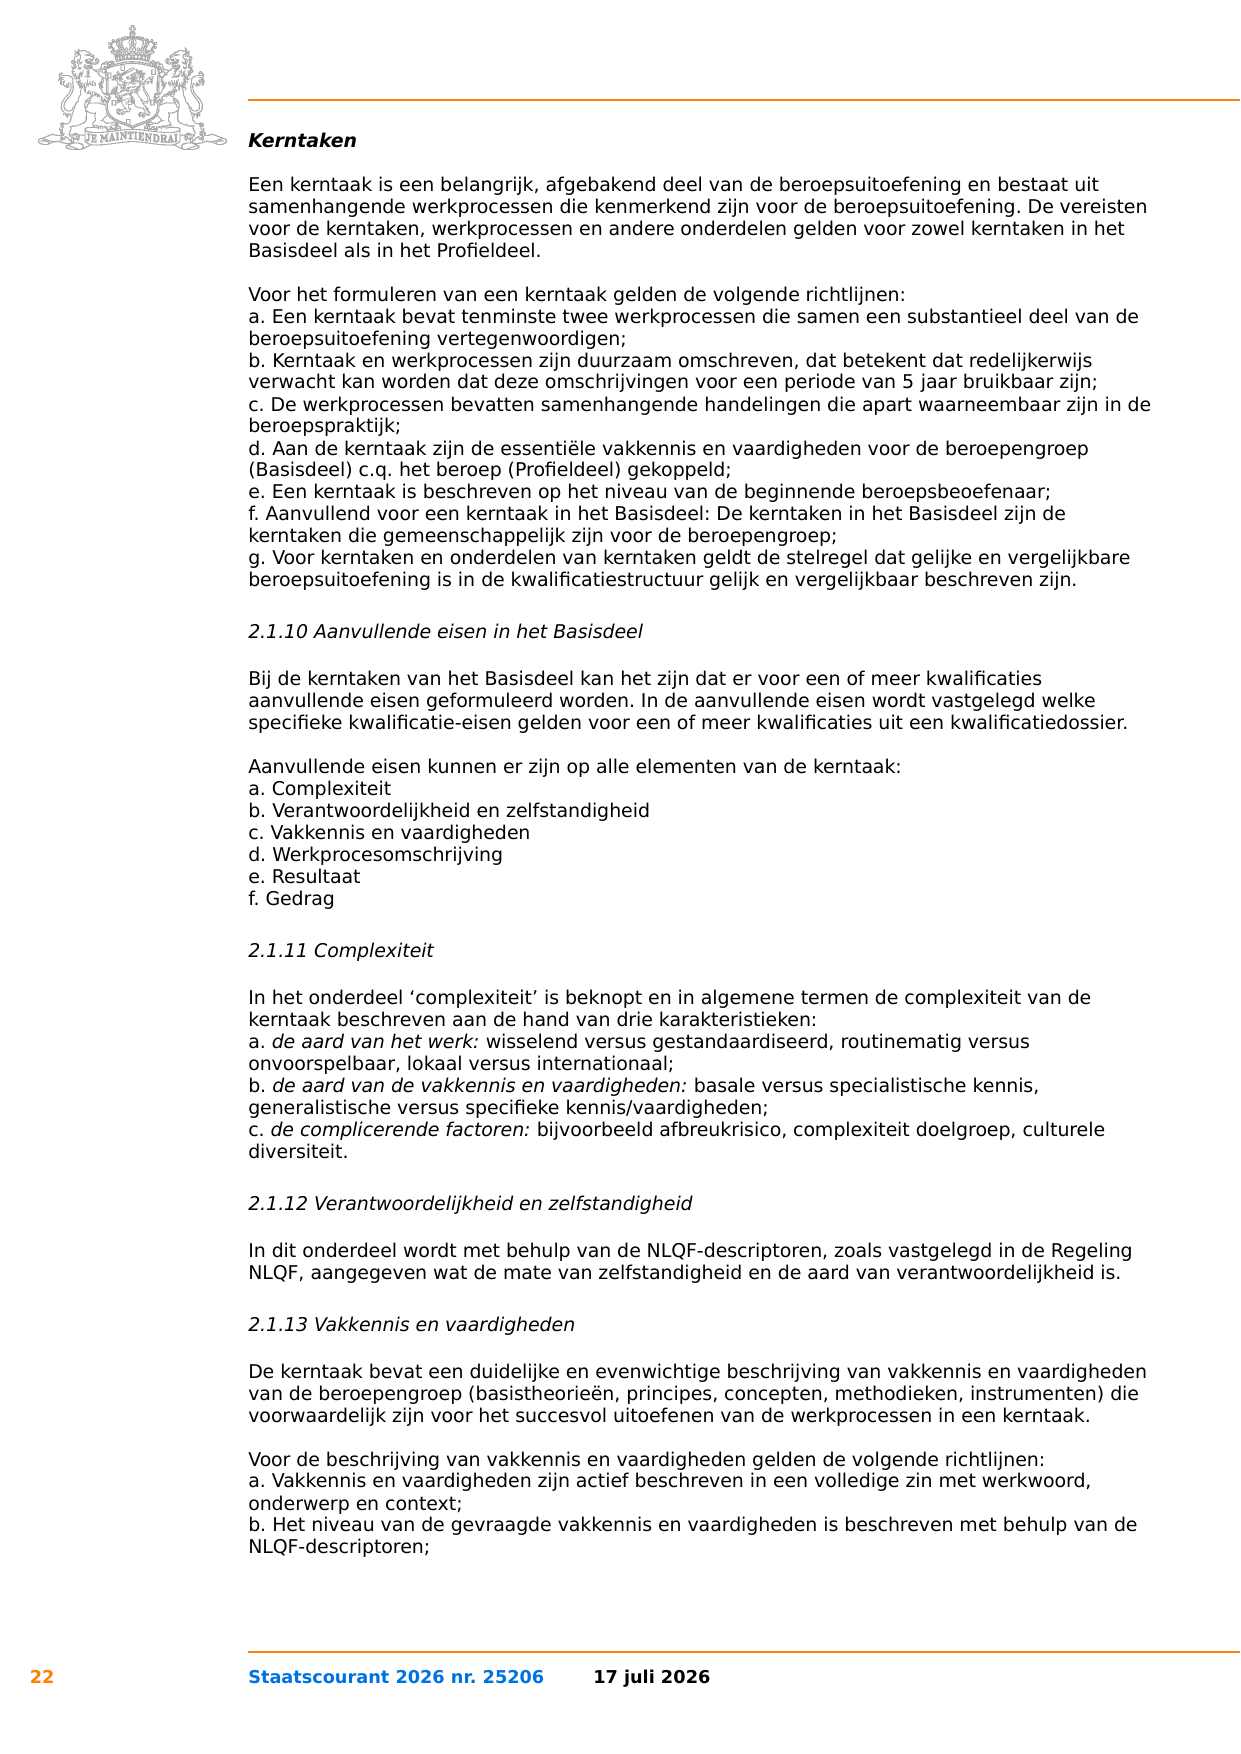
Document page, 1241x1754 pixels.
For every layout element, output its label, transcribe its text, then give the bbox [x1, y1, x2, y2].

text e. Een kerntaak is beschreven op het niveau van de beginnende beroepsbeoefenaar; [248, 481, 1163, 503]
text b. Het niveau van de gevraagde vakkennis en vaardigheden is beschreven met behulp van de NLQF-descriptoren; [248, 1514, 1163, 1558]
text d. Werkprocesomschrijving [248, 844, 1163, 866]
text Aanvullende eisen kunnen er zijn op alle elementen van de kerntaak: [248, 756, 1163, 778]
subtitle 2.1.12 Verantwoordelijkheid en zelfstandigheid [248, 1193, 1163, 1215]
text c. Vakkennis en vaardigheden [248, 822, 1163, 844]
text f. Gedrag [248, 888, 1163, 910]
text a. Complexiteit [248, 778, 1163, 800]
text a. Vakkennis en vaardigheden zijn actief beschreven in een volledige zin met werkwoord, onderwerp en context; [248, 1470, 1163, 1514]
text In het onderdeel ‘complexiteit’ is beknopt en in algemene termen de complexiteit van de kerntaak beschreven aan de hand van drie karakteristieken: [248, 987, 1163, 1031]
text In dit onderdeel wordt met behulp van de NLQF-descriptoren, zoals vastgelegd in de Regeling NLQF, aangegeven wat de mate van zelfstandigheid en de aard van verantwoordelijkheid is. [248, 1240, 1163, 1284]
text b. de aard van de vakkennis en vaardigheden: basale versus specialistische kennis, generalistische versus specifieke kennis/vaardigheden; [248, 1075, 1163, 1119]
text Een kerntaak is een belangrijk, afgebakend deel van de beroepsuitoefening en bestaat uit samenhangende werkprocessen die kenmerkend zijn voor de beroepsuitoefening. De vereisten voor de kerntaken, werkprocessen en andere onderdelen gelden voor zowel kerntaken in het Basisdeel als in het Profieldeel. [248, 174, 1163, 262]
text c. de complicerende factoren: bijvoorbeeld afbreukrisico, complexiteit doelgroep, culturele diversiteit. [248, 1119, 1163, 1163]
text De kerntaak bevat een duidelijke en evenwichtige beschrijving van vakkennis en vaardigheden van de beroepengroep (basistheorieën, principes, concepten, methodieken, instrumenten) die voorwaardelijk zijn voor het succesvol uitoefenen van de werkprocessen in een kerntaak. [248, 1361, 1163, 1427]
subtitle Kerntaken [248, 130, 1163, 152]
picture [38, 25, 227, 150]
text d. Aan de kerntaak zijn de essentiële vakkennis en vaardigheden voor de beroepengroep (Basisdeel) c.q. het beroep (Profieldeel) gekoppeld; [248, 437, 1163, 481]
subtitle 2.1.13 Vakkennis en vaardigheden [248, 1314, 1163, 1336]
text g. Voor kerntaken en onderdelen van kerntaken geldt de stelregel dat gelijke en vergelijkbare beroepsuitoefening is in de kwalificatiestructuur gelijk en vergelijkbaar beschreven zijn. [248, 547, 1163, 591]
text b. Verantwoordelijkheid en zelfstandigheid [248, 800, 1163, 822]
subtitle 2.1.11 Complexiteit [248, 940, 1163, 962]
text e. Resultaat [248, 866, 1163, 888]
subtitle 2.1.10 Aanvullende eisen in het Basisdeel [248, 621, 1163, 643]
text Voor het formuleren van een kerntaak gelden de volgende richtlijnen: [248, 283, 1163, 306]
text b. Kerntaak en werkprocessen zijn duurzaam omschreven, dat betekent dat redelijkerwijs verwacht kan worden dat deze omschrijvingen voor een periode van 5 jaar bruikbaar zijn; [248, 349, 1163, 393]
text f. Aanvullend voor een kerntaak in het Basisdeel: De kerntaken in het Basisdeel zijn de kerntaken die gemeenschappelijk zijn voor de beroepengroep; [248, 503, 1163, 547]
text c. De werkprocessen bevatten samenhangende handelingen die apart waarneembaar zijn in de beroepspraktijk; [248, 393, 1163, 437]
text a. Een kerntaak bevat tenminste twee werkprocessen die samen een substantieel deel van de beroepsuitoefening vertegenwoordigen; [248, 306, 1163, 349]
text a. de aard van het werk: wisselend versus gestandaardiseerd, routinematig versus onvoorspelbaar, lokaal versus internationaal; [248, 1031, 1163, 1075]
text Voor de beschrijving van vakkennis en vaardigheden gelden de volgende richtlijnen: [248, 1448, 1163, 1470]
text Bij de kerntaken van het Basisdeel kan het zijn dat er voor een of meer kwalificaties aanvullende eisen geformuleerd worden. In de aanvullende eisen wordt vastgelegd welke specifieke kwalificatie-eisen gelden voor een of meer kwalificaties uit een kwalificatiedossier. [248, 668, 1163, 734]
